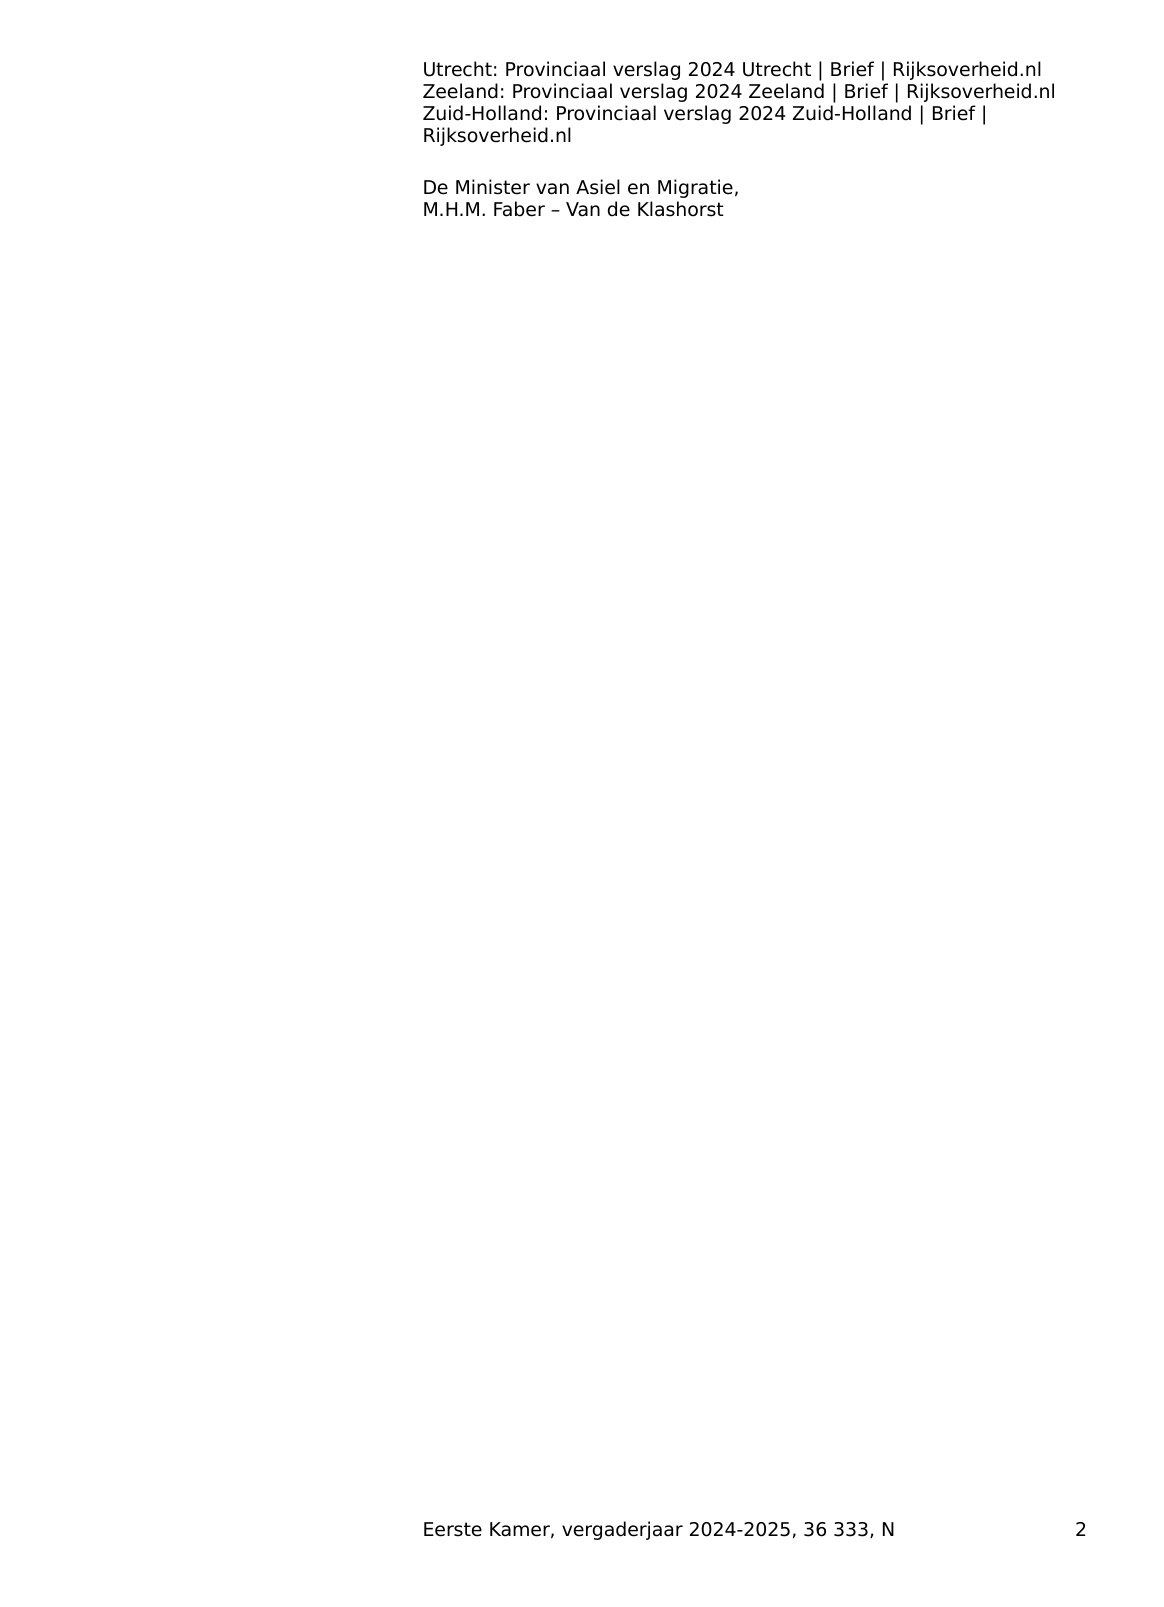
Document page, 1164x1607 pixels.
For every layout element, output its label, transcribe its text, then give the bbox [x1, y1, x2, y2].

text Zeeland: Provinciaal verslag 2024 Zeeland | Brief | Rijksoverheid.nl [422, 81, 1087, 103]
text Utrecht: Provinciaal verslag 2024 Utrecht | Brief | Rijksoverheid.nl [422, 59, 1087, 81]
text Zuid-Holland: Provinciaal verslag 2024 Zuid-Holland | Brief | Rijksoverheid.nl [422, 103, 1087, 147]
text De Minister van Asiel en Migratie, M.H.M. Faber – Van de Klashorst [422, 177, 1087, 221]
